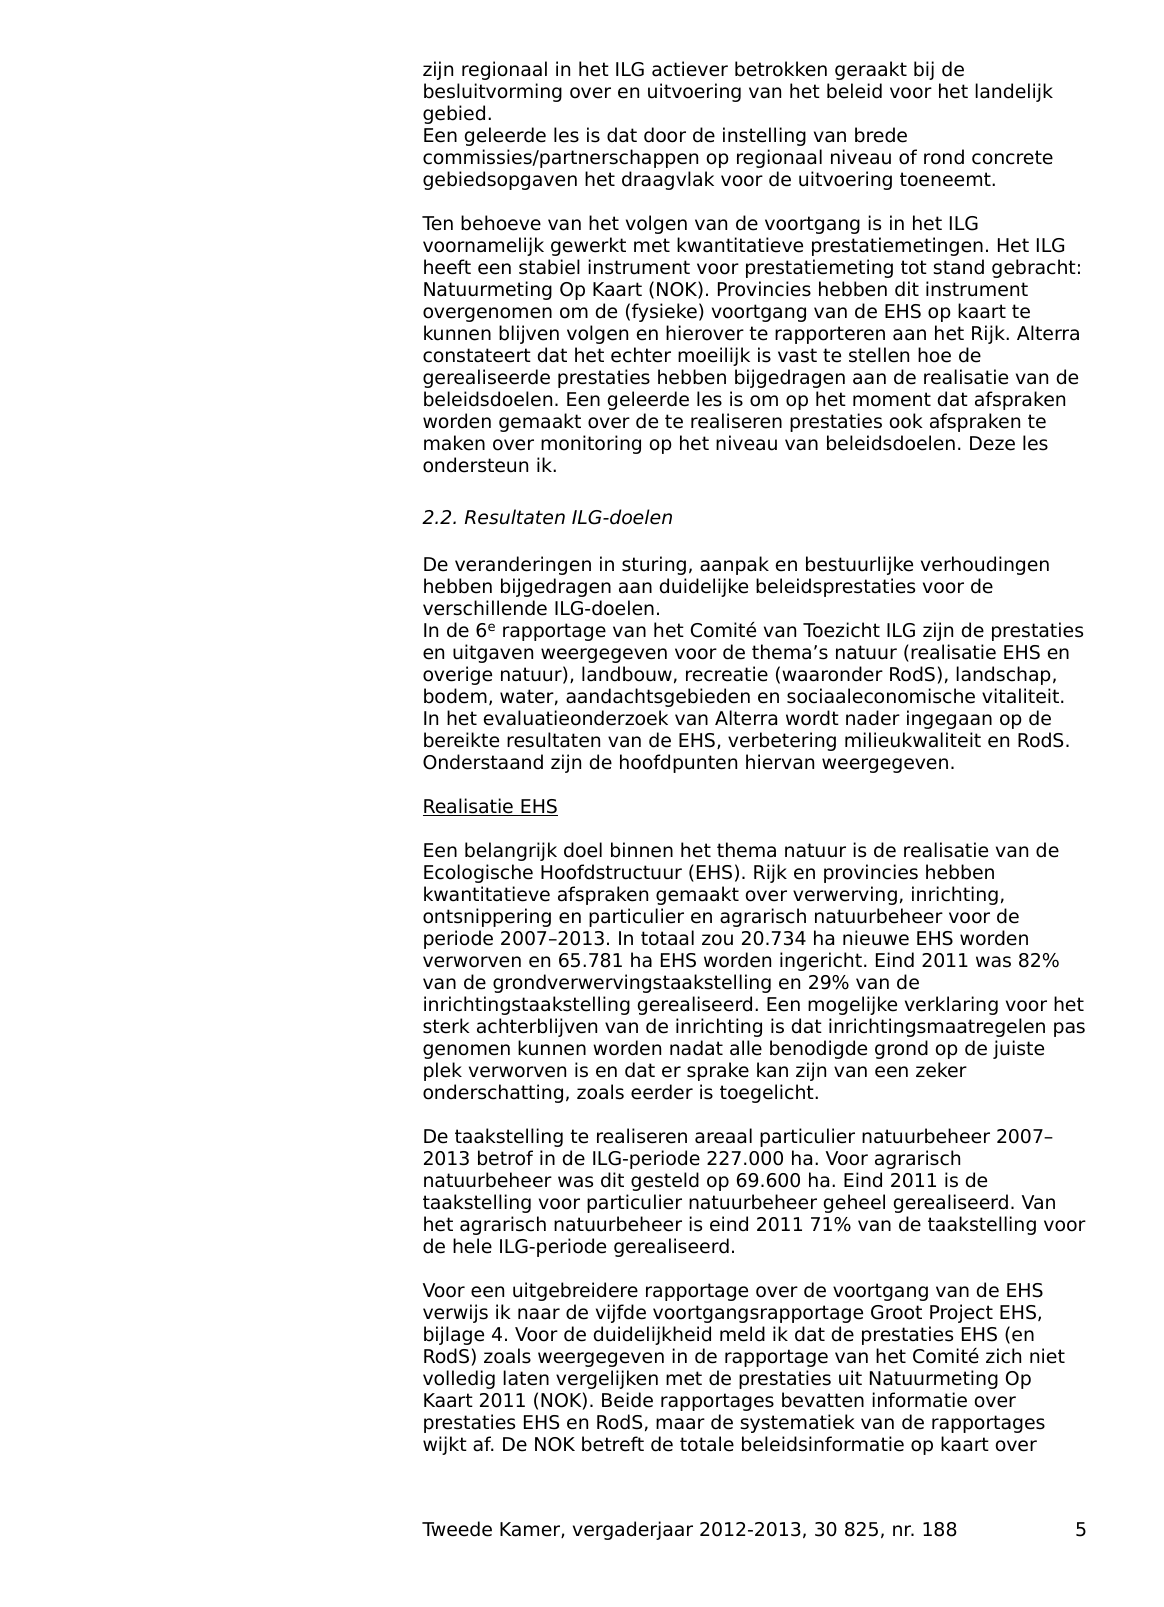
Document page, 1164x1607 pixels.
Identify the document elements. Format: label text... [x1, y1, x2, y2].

subtitle Realisatie EHS [422, 796, 1087, 818]
subtitle 2.2. Resultaten ILG-doelen [422, 507, 1087, 529]
text Ten behoeve van het volgen van de voortgang is in het ILG voornamelijk gewerkt met kwantitatieve prestatiemetingen. Het ILG heeft een stabiel instrument voor prestatiemeting tot stand gebracht: Natuurmeting Op Kaart (NOK). Provincies hebben dit instrument overgenomen om de (fysieke) voortgang van de EHS op kaart te kunnen blijven volgen en hierover te rapporteren aan het Rijk. Alterra constateert dat het echter moeilijk is vast te stellen hoe de gerealiseerde prestaties hebben bijgedragen aan de realisatie van de beleidsdoelen. Een geleerde les is om op het moment dat afspraken worden gemaakt over de te realiseren prestaties ook afspraken te maken over monitoring op het niveau van beleidsdoelen. Deze les ondersteun ik. [422, 213, 1087, 477]
text Een belangrijk doel binnen het thema natuur is de realisatie van de Ecologische Hoofdstructuur (EHS). Rijk en provincies hebben kwantitatieve afspraken gemaakt over verwerving, inrichting, ontsnippering en particulier en agrarisch natuurbeheer voor de periode 2007–2013. In totaal zou 20.734 ha nieuwe EHS worden verworven en 65.781 ha EHS worden ingericht. Eind 2011 was 82% van de grondverwervingstaakstelling en 29% van de inrichtingstaakstelling gerealiseerd. Een mogelijke verklaring voor het sterk achterblijven van de inrichting is dat inrichtingsmaatregelen pas genomen kunnen worden nadat alle benodigde grond op de juiste plek verworven is en dat er sprake kan zijn van een zeker onderschatting, zoals eerder is toegelicht. [422, 840, 1087, 1104]
text De taakstelling te realiseren areaal particulier natuurbeheer 2007–2013 betrof in de ILG-periode 227.000 ha. Voor agrarisch natuurbeheer was dit gesteld op 69.600 ha. Eind 2011 is de taakstelling voor particulier natuurbeheer geheel gerealiseerd. Van het agrarisch natuurbeheer is eind 2011 71% van de taakstelling voor de hele ILG-periode gerealiseerd. [422, 1126, 1087, 1258]
text Voor een uitgebreidere rapportage over de voortgang van de EHS verwijs ik naar de vijfde voortgangsrapportage Groot Project EHS, bijlage 4. Voor de duidelijkheid meld ik dat de prestaties EHS (en RodS) zoals weergegeven in de rapportage van het Comité zich niet volledig laten vergelijken met de prestaties uit Natuurmeting Op Kaart 2011 (NOK). Beide rapportages bevatten informatie over prestaties EHS en RodS, maar de systematiek van de rapportages wijkt af. De NOK betreft de totale beleidsinformatie op kaart over [422, 1280, 1087, 1456]
text Een geleerde les is dat door de instelling van brede commissies/partnerschappen op regionaal niveau of rond concrete gebiedsopgaven het draagvlak voor de uitvoering toeneemt. [422, 125, 1087, 191]
text In de 6e rapportage van het Comité van Toezicht ILG zijn de prestaties en uitgaven weergegeven voor de thema’s natuur (realisatie EHS en overige natuur), landbouw, recreatie (waaronder RodS), landschap, bodem, water, aandachtsgebieden en sociaaleconomische vitaliteit. In het evaluatieonderzoek van Alterra wordt nader ingegaan op de bereikte resultaten van de EHS, verbetering milieukwaliteit en RodS. Onderstaand zijn de hoofdpunten hiervan weergegeven. [422, 620, 1087, 774]
text De veranderingen in sturing, aanpak en bestuurlijke verhoudingen hebben bijgedragen aan duidelijke beleidsprestaties voor de verschillende ILG-doelen. [422, 554, 1087, 620]
text zijn regionaal in het ILG actiever betrokken geraakt bij de besluitvorming over en uitvoering van het beleid voor het landelijk gebied. [422, 59, 1087, 125]
